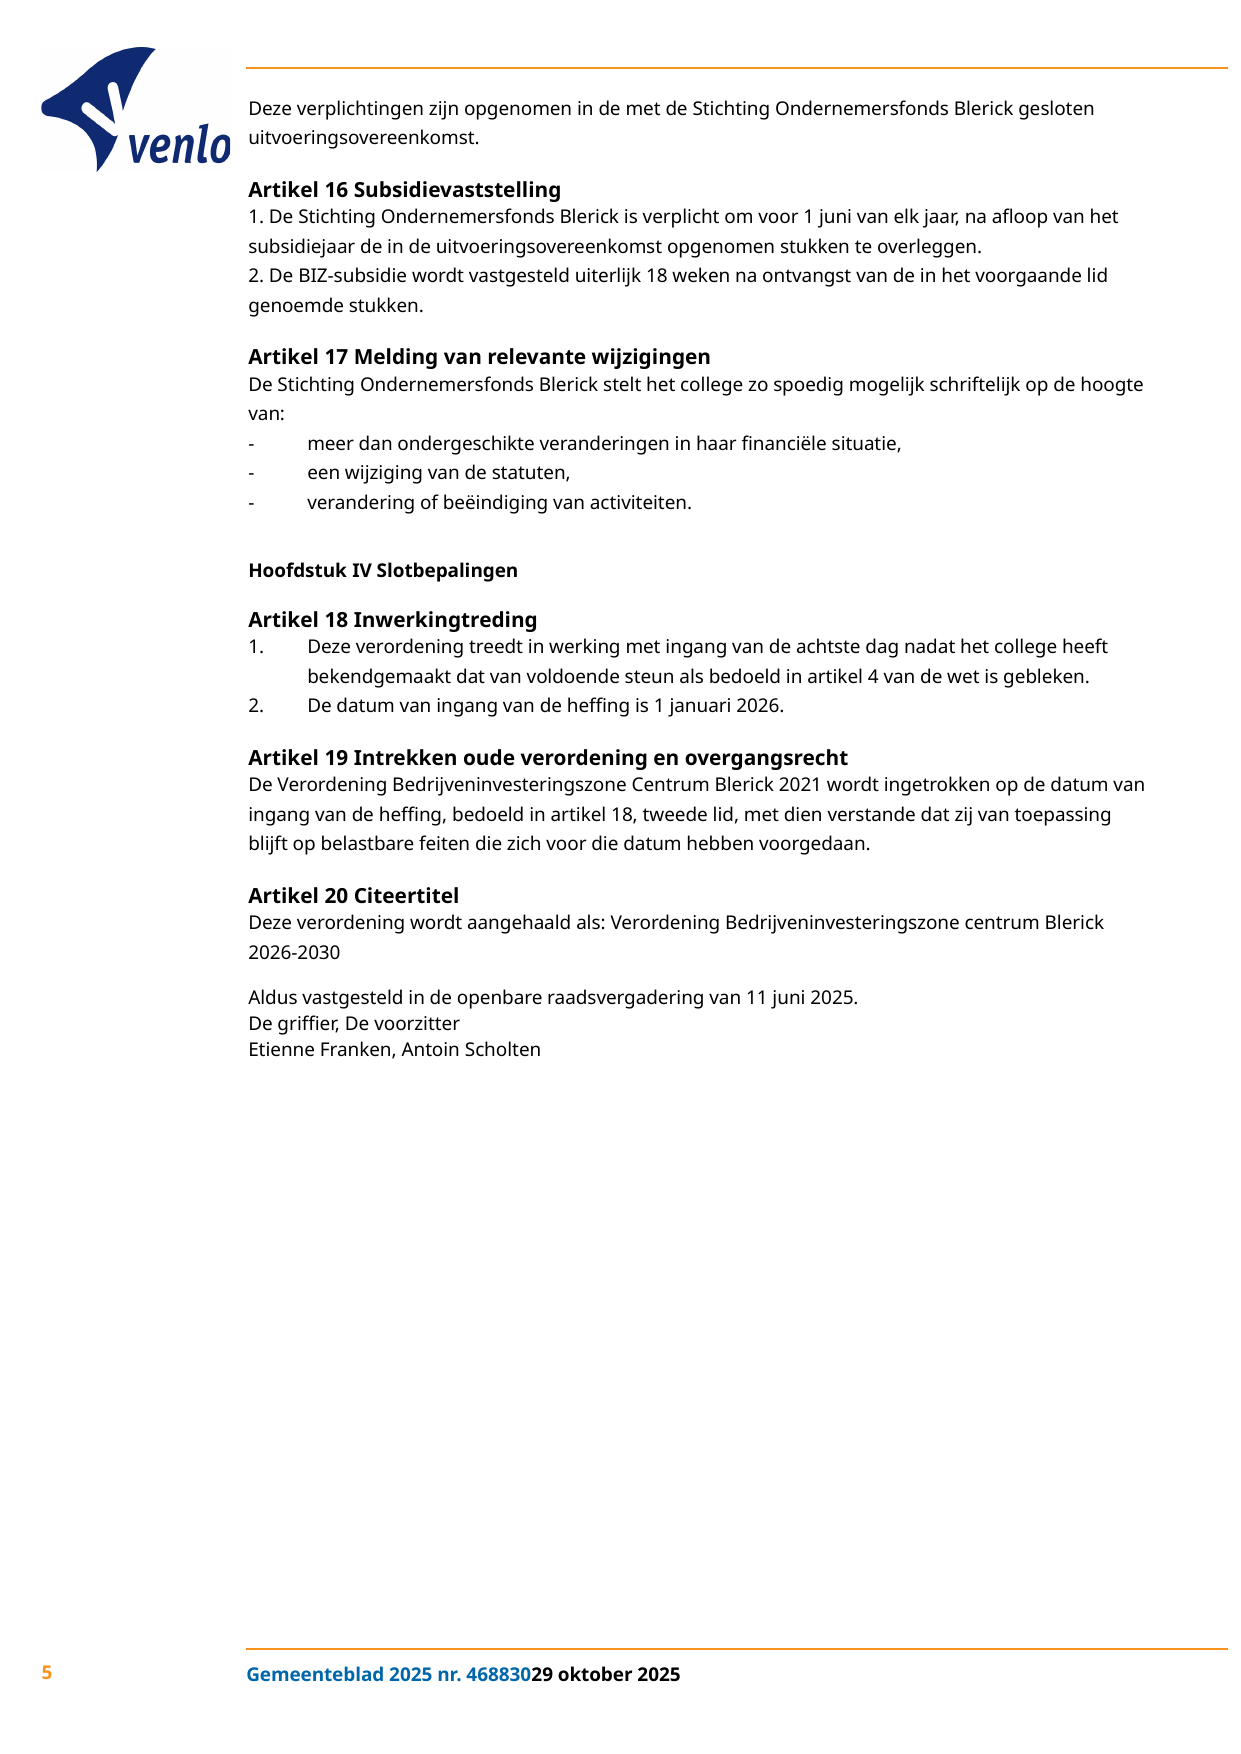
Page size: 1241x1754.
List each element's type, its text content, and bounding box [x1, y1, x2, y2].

text Artikel 19 Intrekken oude verordening en overgangsrecht [248, 743, 1152, 771]
list Deze verordening treedt in werking met ingang van de achtste dag nadat het college heeft bekendgemaakt dat van voldoende steun als bedoeld in artikel 4 van de wet is gebleken. [248, 633, 1152, 689]
text Artikel 16 Subsidievaststelling [248, 175, 1152, 203]
text Etienne Franken, Antoin Scholten [248, 1036, 1152, 1062]
list De datum van ingang van de heffing is 1 januari 2026. [248, 692, 1152, 718]
list een wijziging van de statuten, [248, 459, 1152, 485]
picture [41, 47, 231, 172]
text Artikel 20 Citeertitel [248, 881, 1152, 909]
text Aldus vastgesteld in de openbare raadsvergadering van 11 juni 2025. [248, 984, 1152, 1010]
list verandering of beëindiging van activiteiten. [248, 489, 1152, 515]
text 2. De BIZ-subsidie wordt vastgesteld uiterlijk 18 weken na ontvangst van de in het voorgaande lid genoemde stukken. [248, 262, 1152, 318]
text Hoofdstuk IV Slotbepalingen [248, 556, 1152, 584]
text Deze verplichtingen zijn opgenomen in de met de Stichting Ondernemersfonds Blerick gesloten uitvoeringsovereenkomst. [248, 95, 1152, 150]
text De griffier, De voorzitter [248, 1010, 1152, 1036]
text Artikel 17 Melding van relevante wijzigingen [248, 342, 1152, 371]
list meer dan ondergeschikte veranderingen in haar financiële situatie, [248, 430, 1152, 456]
text Deze verordening wordt aangehaald als: Verordening Bedrijveninvesteringszone centrum Blerick 2026-2030 [248, 909, 1152, 965]
text De Verordening Bedrijveninvesteringszone Centrum Blerick 2021 wordt ingetrokken op de datum van ingang van de heffing, bedoeld in artikel 18, tweede lid, met dien verstande dat zij van toepassing blijft op belastbare feiten die zich voor die datum hebben voorgedaan. [248, 771, 1152, 856]
text Artikel 18 Inwerkingtreding [248, 605, 1152, 633]
text 1. De Stichting Ondernemersfonds Blerick is verplicht om voor 1 juni van elk jaar, na afloop van het subsidiejaar de in de uitvoeringsovereenkomst opgenomen stukken te overleggen. [248, 203, 1152, 258]
text De Stichting Ondernemersfonds Blerick stelt het college zo spoedig mogelijk schriftelijk op de hoogte van: [248, 371, 1152, 426]
